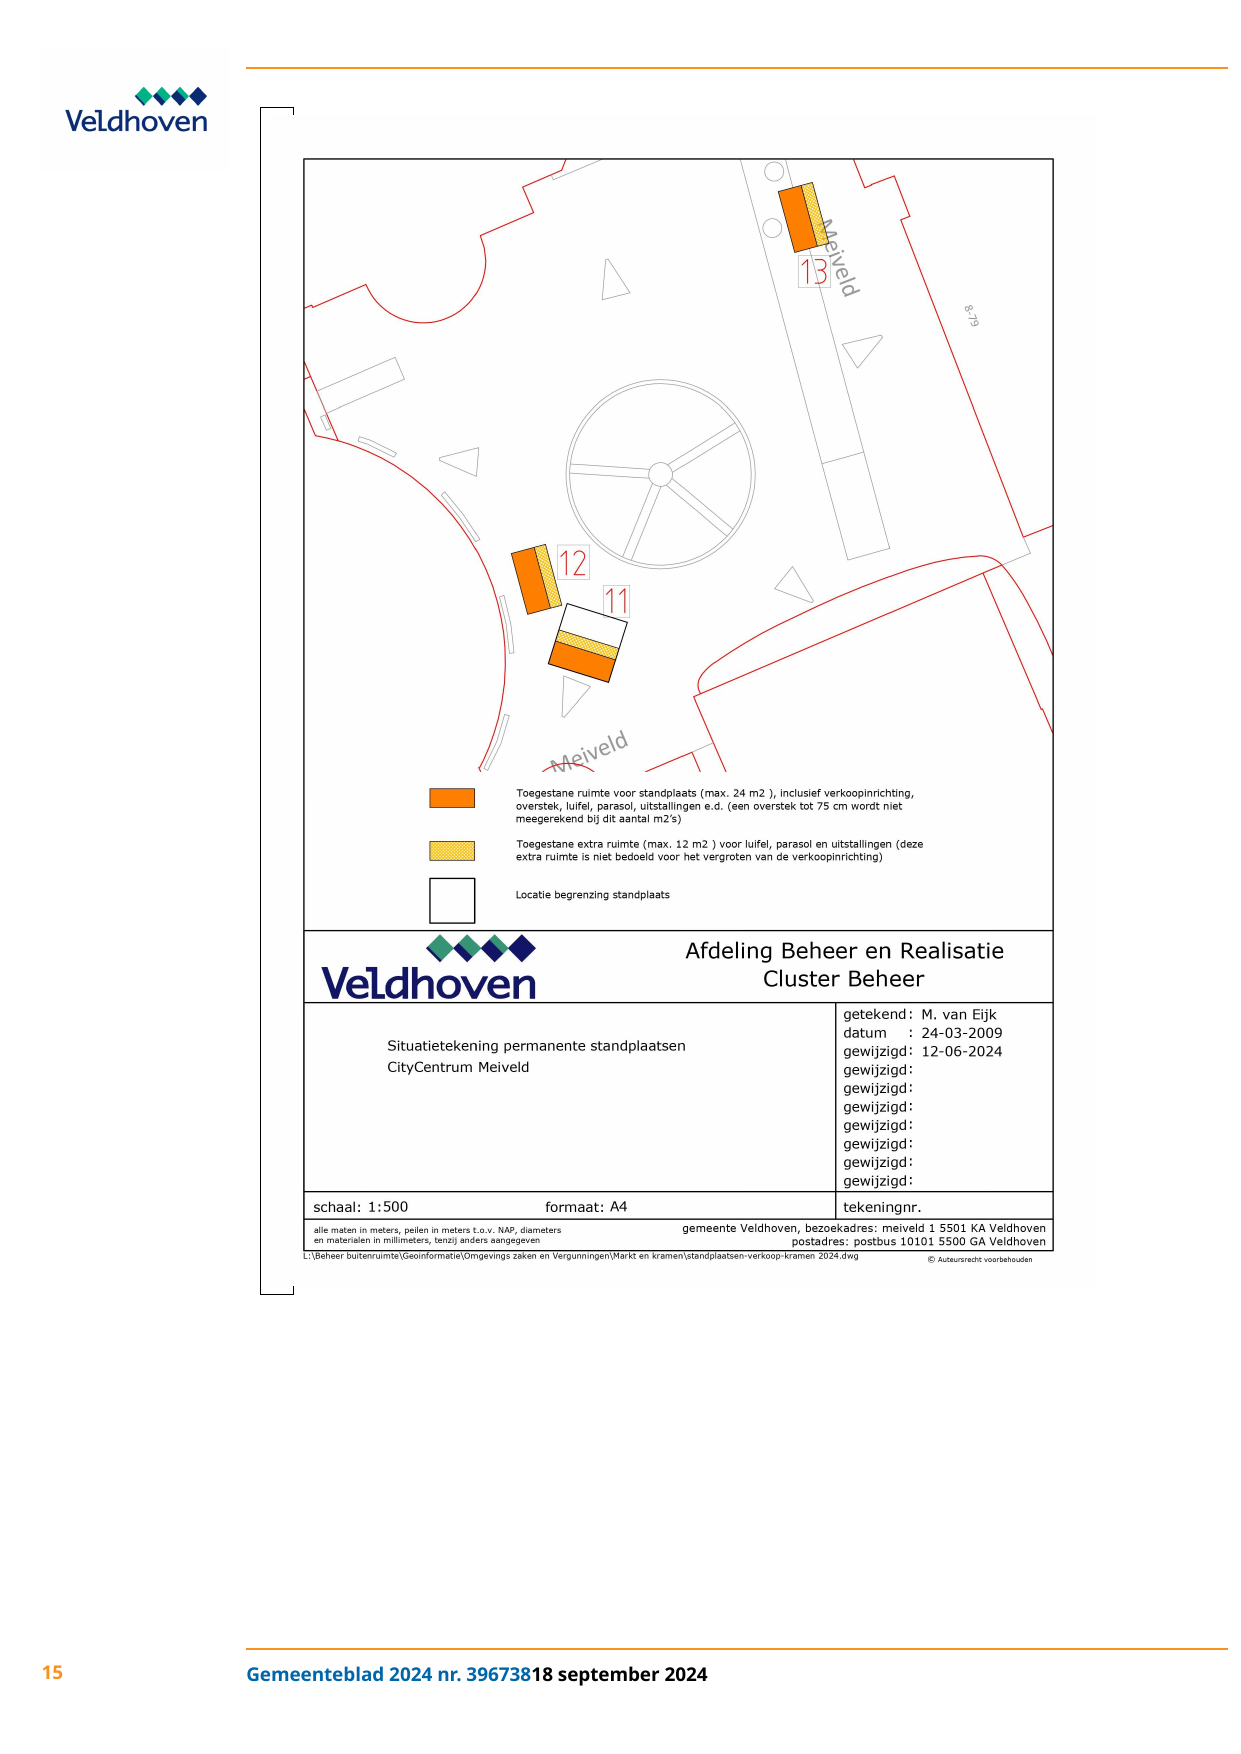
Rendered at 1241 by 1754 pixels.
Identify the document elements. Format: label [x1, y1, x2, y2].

picture [41, 47, 231, 172]
picture [268, 115, 1096, 1286]
